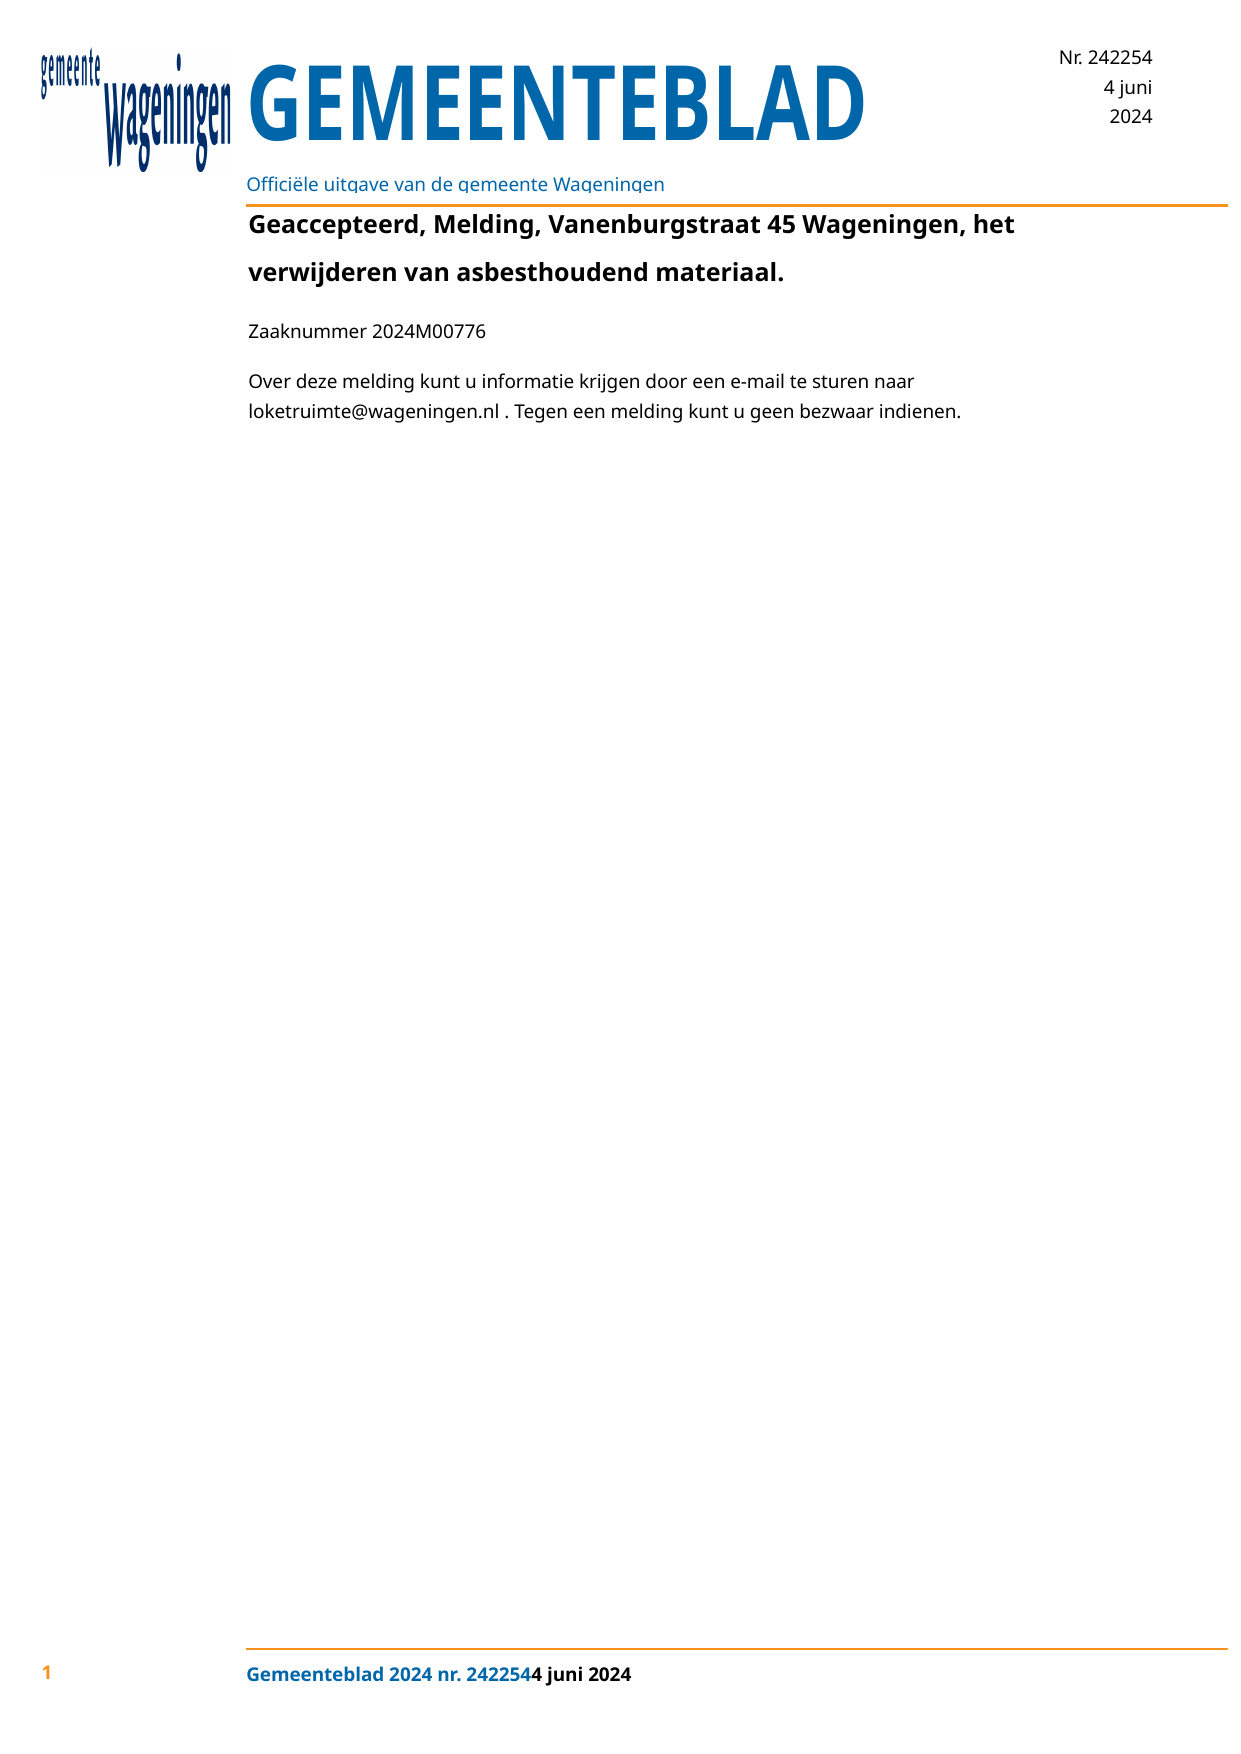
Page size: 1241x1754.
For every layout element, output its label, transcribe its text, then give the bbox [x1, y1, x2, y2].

text Over deze melding kunt u informatie krijgen door een e-mail te sturen naar loketruimte@wageningen.nl . Tegen een melding kunt u geen bezwaar indienen. [248, 368, 1152, 424]
text Zaaknummer 2024M00776 [248, 318, 1152, 344]
picture [41, 47, 231, 172]
text Geaccepteerd, Melding, Vanenburgstraat 45 Wageningen, het verwijderen van asbesthoudend materiaal. [248, 207, 1152, 288]
